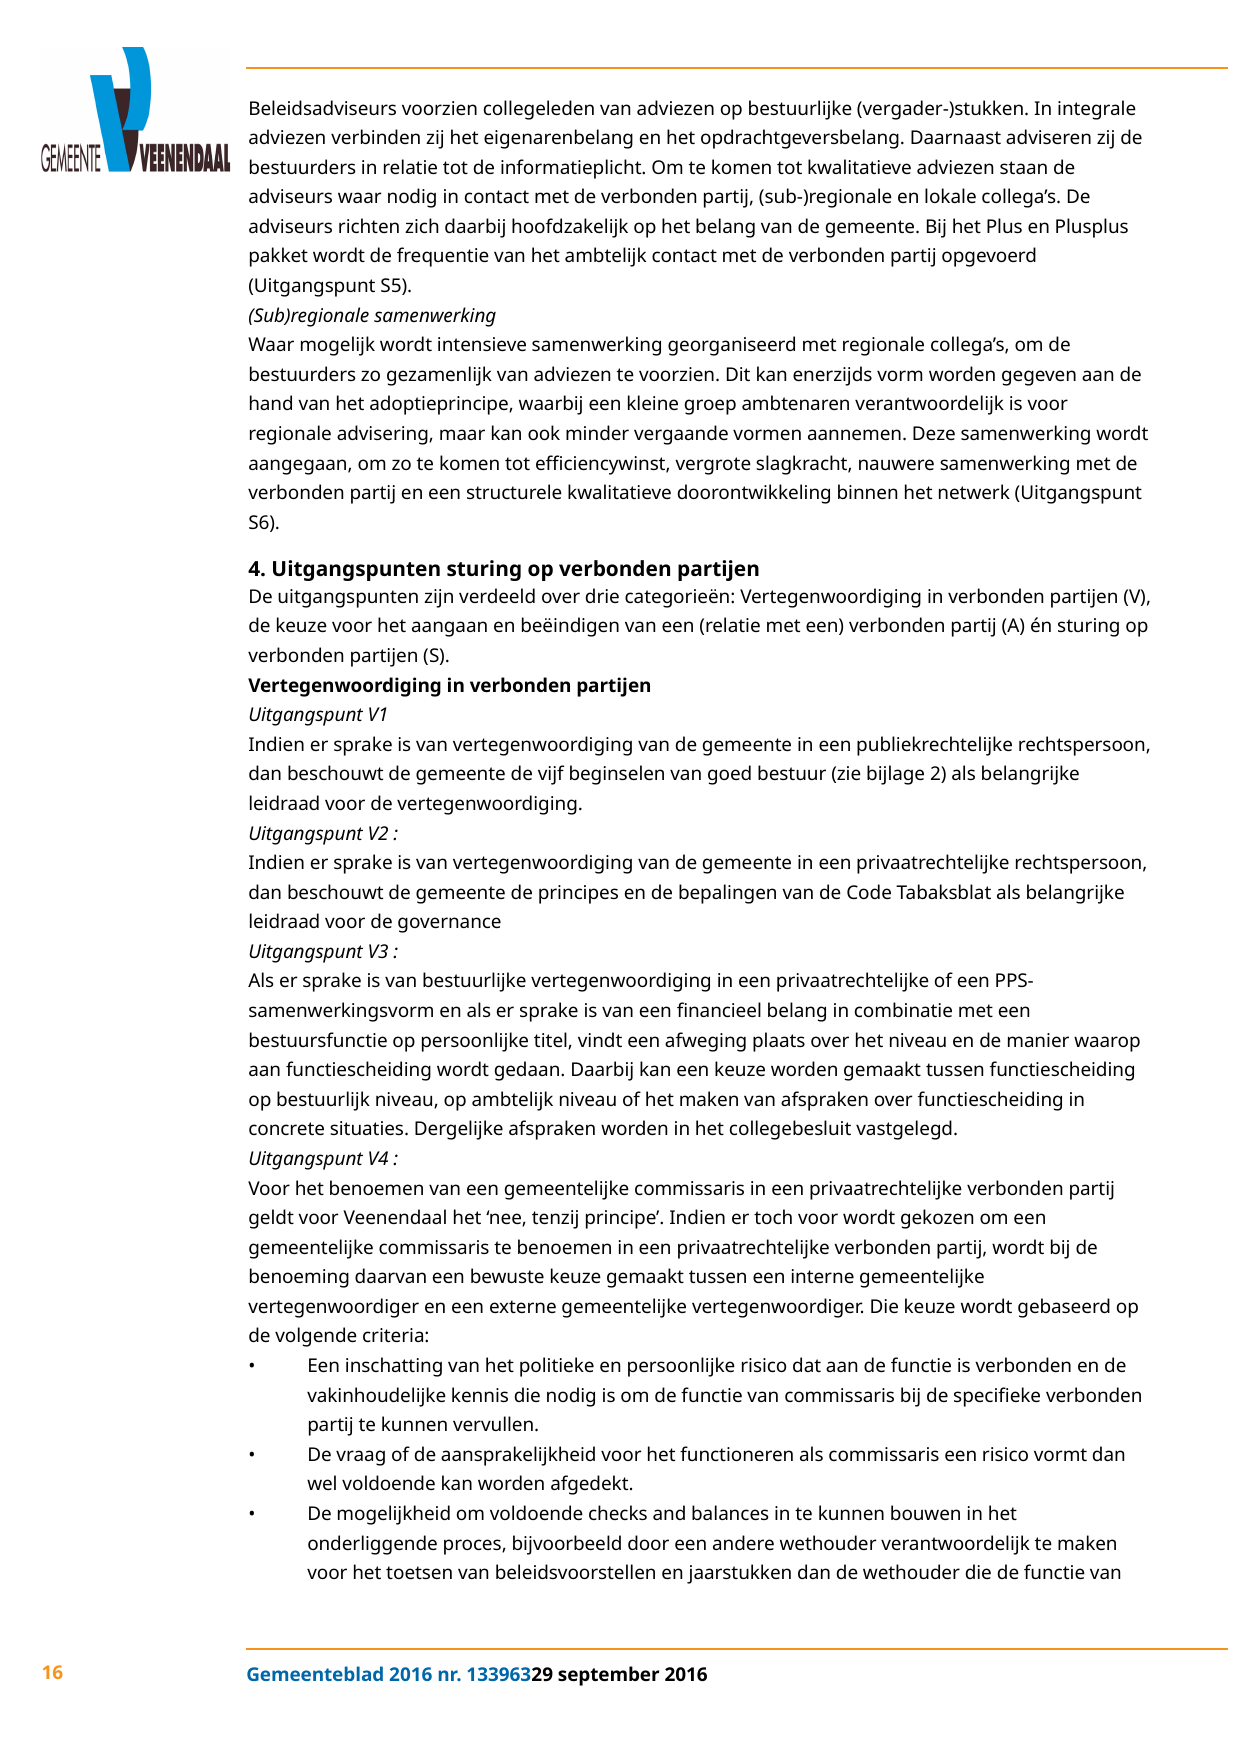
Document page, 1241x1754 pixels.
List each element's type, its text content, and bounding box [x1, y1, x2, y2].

text Uitgangspunt V2 : [248, 820, 1152, 845]
text Als er sprake is van bestuurlijke vertegenwoordiging in een privaatrechtelijke of een PPS-samenwerkingsvorm en als er sprake is van een financieel belang in combinatie met een bestuursfunctie op persoonlijke titel, vindt een afweging plaats over het niveau en de manier waarop aan functiescheiding wordt gedaan. Daarbij kan een keuze worden gemaakt tussen functiescheiding op bestuurlijk niveau, op ambtelijk niveau of het maken van afspraken over functiescheiding in concrete situaties. Dergelijke afspraken worden in het collegebesluit vastgelegd. [248, 968, 1152, 1141]
list De mogelijkheid om voldoende checks and balances in te kunnen bouwen in het onderliggende proces, bijvoorbeeld door een andere wethouder verantwoordelijk te maken voor het toetsen van beleidsvoorstellen en jaarstukken dan de wethouder die de functie van [248, 1500, 1152, 1585]
text Uitgangspunt V3 : [248, 938, 1152, 964]
text 4. Uitgangspunten sturing op verbonden partijen [248, 554, 1152, 583]
text De uitgangspunten zijn verdeeld over drie categorieën: Vertegenwoordiging in verbonden partijen (V), de keuze voor het aangaan en beëindigen van een (relatie met een) verbonden partij (A) én sturing op verbonden partijen (S). [248, 583, 1152, 668]
text Beleidsadviseurs voorzien collegeleden van adviezen op bestuurlijke (vergader-)stukken. In integrale adviezen verbinden zij het eigenarenbelang en het opdrachtgeversbelang. Daarnaast adviseren zij de bestuurders in relatie tot de informatieplicht. Om te komen tot kwalitatieve adviezen staan de adviseurs waar nodig in contact met de verbonden partij, (sub-)regionale en lokale collega’s. De adviseurs richten zich daarbij hoofdzakelijk op het belang van de gemeente. Bij het Plus en Plusplus pakket wordt de frequentie van het ambtelijk contact met de verbonden partij opgevoerd (Uitgangspunt S5). [248, 95, 1152, 298]
text Indien er sprake is van vertegenwoordiging van de gemeente in een publiekrechtelijke rechtspersoon, dan beschouwt de gemeente de vijf beginselen van goed bestuur (zie bijlage 2) als belangrijke leidraad voor de vertegenwoordiging. [248, 731, 1152, 816]
picture [123, 47, 231, 172]
text Indien er sprake is van vertegenwoordiging van de gemeente in een privaatrechtelijke rechtspersoon, dan beschouwt de gemeente de principes en de bepalingen van de Code Tabaksblat als belangrijke leidraad voor de governance [248, 849, 1152, 934]
list Een inschatting van het politieke en persoonlijke risico dat aan de functie is verbonden en de vakinhoudelijke kennis die nodig is om de functie van commissaris bij de specifieke verbonden partij te kunnen vervullen. [248, 1352, 1152, 1437]
picture [41, 47, 130, 172]
text Voor het benoemen van een gemeentelijke commissaris in een privaatrechtelijke verbonden partij geldt voor Veenendaal het ‘nee, tenzij principe’. Indien er toch voor wordt gekozen om een gemeentelijke commissaris te benoemen in een privaatrechtelijke verbonden partij, wordt bij de benoeming daarvan een bewuste keuze gemaakt tussen een interne gemeentelijke vertegenwoordiger en een externe gemeentelijke vertegenwoordiger. Die keuze wordt gebaseerd op de volgende criteria: [248, 1175, 1152, 1348]
text (Sub)regionale samenwerking [248, 302, 1152, 328]
text Waar mogelijk wordt intensieve samenwerking georganiseerd met regionale collega’s, om de bestuurders zo gezamenlijk van adviezen te voorzien. Dit kan enerzijds vorm worden gegeven aan de hand van het adoptieprincipe, waarbij een kleine groep ambtenaren verantwoordelijk is voor regionale advisering, maar kan ook minder vergaande vormen aannemen. Deze samenwerking wordt aangegaan, om zo te komen tot efficiencywinst, vergrote slagkracht, nauwere samenwerking met de verbonden partij en een structurele kwalitatieve doorontwikkeling binnen het netwerk (Uitgangspunt S6). [248, 331, 1152, 535]
text Uitgangspunt V4 : [248, 1145, 1152, 1171]
list De vraag of de aansprakelijkheid voor het functioneren als commissaris een risico vormt dan wel voldoende kan worden afgedekt. [248, 1441, 1152, 1496]
text Uitgangspunt V1 [248, 701, 1152, 727]
text Vertegenwoordiging in verbonden partijen [248, 672, 1152, 697]
